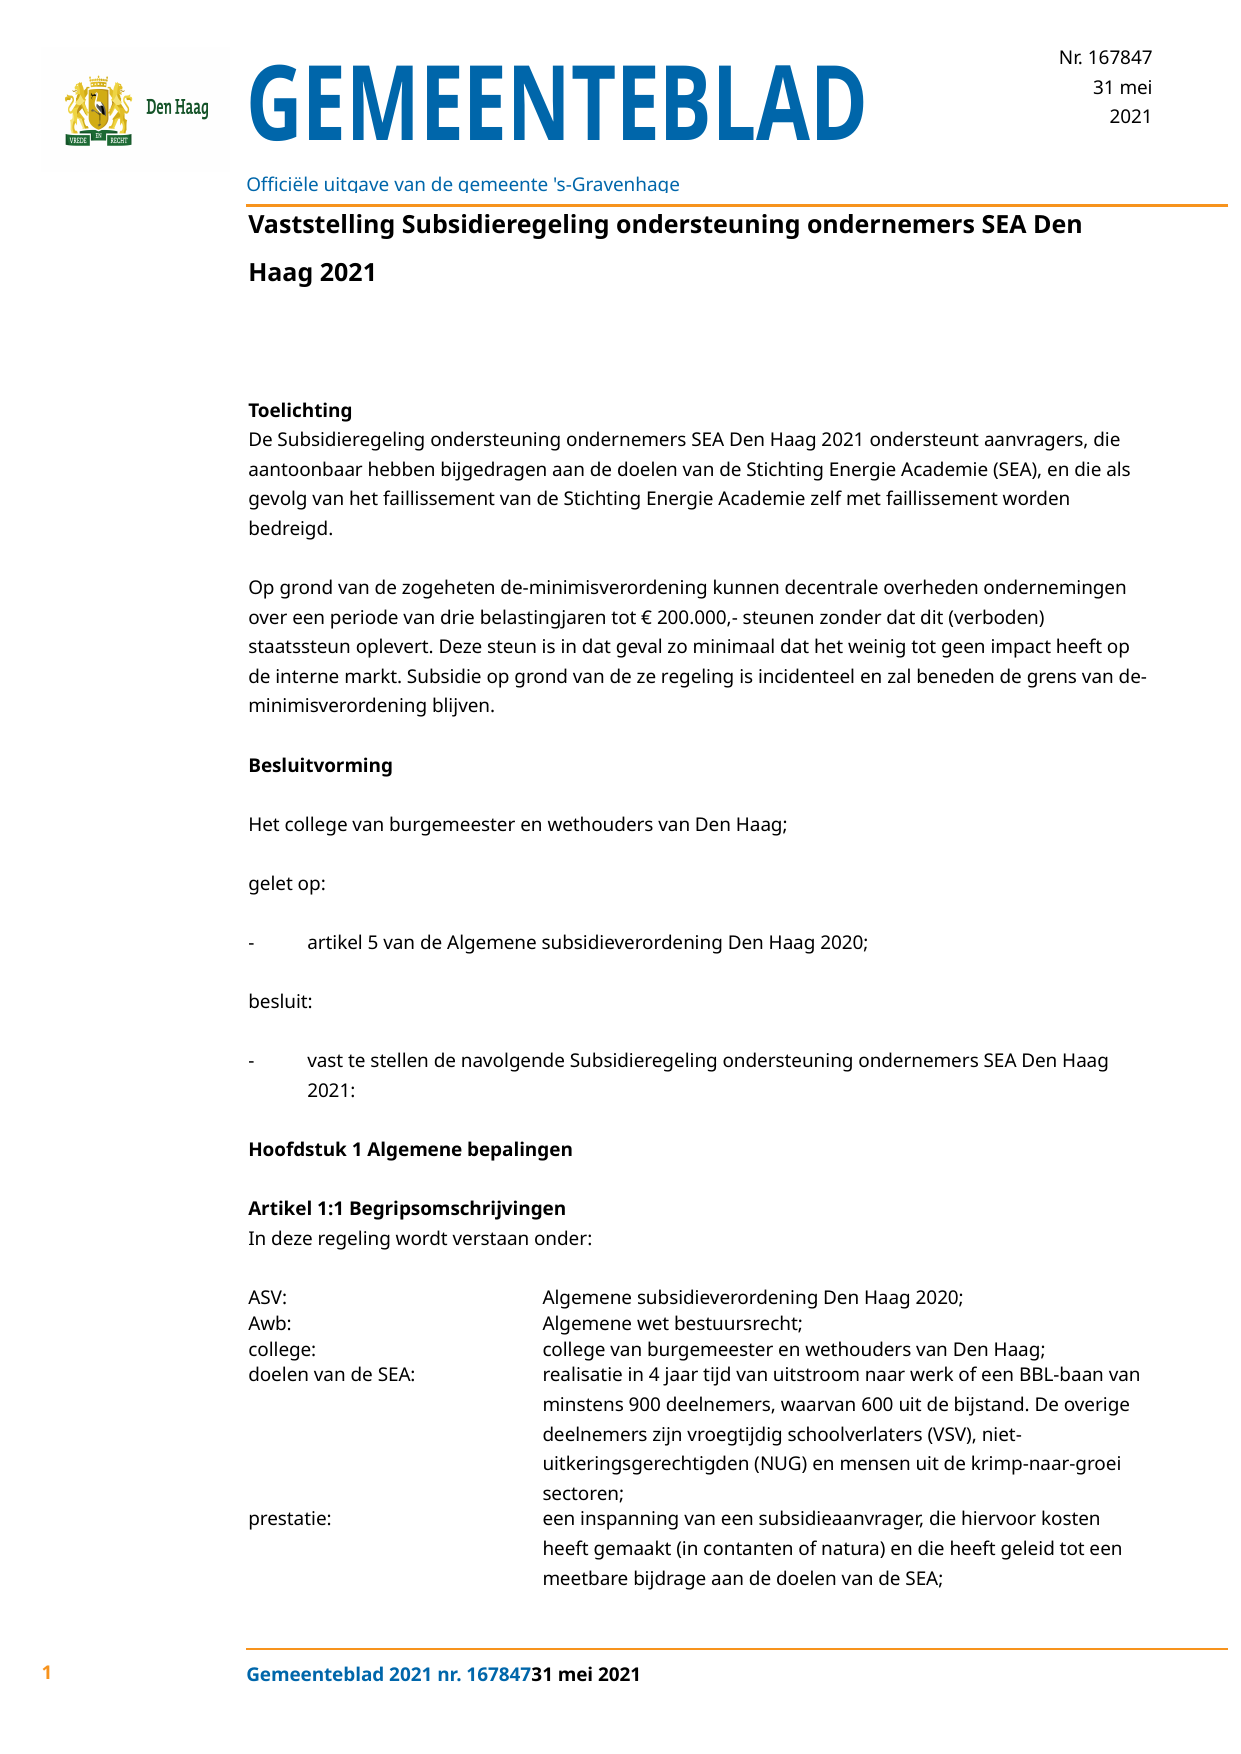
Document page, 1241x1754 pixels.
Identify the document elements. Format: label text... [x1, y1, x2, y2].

text gelet op: [248, 870, 1152, 896]
table_cell college: [248, 1336, 542, 1362]
table_cell realisatie in 4 jaar tijd van uitstroom naar werk of een BBL-baan van minstens 900 deelnemers, waarvan 600 uit de bijstand. De overige deelnemers zijn vroegtijdig schoolverlaters (VSV), niet-uitkeringsgerechtigden (NUG) en mensen uit de krimp-naar-groei sectoren; [542, 1362, 1152, 1506]
text In deze regeling wordt verstaan onder: [248, 1225, 1152, 1251]
text Besluitvorming [248, 752, 1152, 777]
table_cell college van burgemeester en wethouders van Den Haag; [542, 1336, 1152, 1362]
text Artikel 1:1 Begripsomschrijvingen [248, 1196, 1152, 1221]
text Hoofdstuk 1 Algemene bepalingen [248, 1136, 1152, 1162]
list vast te stellen de navolgende Subsidieregeling ondersteuning ondernemers SEA Den Haag 2021: [248, 1048, 1152, 1103]
text Op grond van de zogeheten de-minimisverordening kunnen decentrale overheden ondernemingen over een periode van drie belastingjaren tot € 200.000,- steunen zonder dat dit (verboden) staatssteun oplevert. Deze steun is in dat geval zo minimaal dat het weinig tot geen impact heeft op de interne markt. Subsidie op grond van de ze regeling is incidenteel en zal beneden de grens van de-minimisverordening blijven. [248, 574, 1152, 718]
table_cell een inspanning van een subsidieaanvrager, die hiervoor kosten heeft gemaakt (in contanten of natura) en die heeft geleid tot een meetbare bijdrage aan de doelen van de SEA; [542, 1506, 1152, 1591]
text De Subsidieregeling ondersteuning ondernemers SEA Den Haag 2021 ondersteunt aanvragers, die aantoonbaar hebben bijgedragen aan de doelen van de Stichting Energie Academie (SEA), en die als gevolg van het faillissement van de Stichting Energie Academie zelf met faillissement worden bedreigd. [248, 426, 1152, 541]
table_cell prestatie: [248, 1506, 542, 1591]
text besluit: [248, 988, 1152, 1014]
text Vaststelling Subsidieregeling ondersteuning ondernemers SEA Den Haag 2021 [248, 207, 1152, 288]
table_cell doelen van de SEA: [248, 1362, 542, 1506]
text Toelichting [248, 397, 1152, 422]
table_header ASV: [248, 1284, 542, 1310]
list artikel 5 van de Algemene subsidieverordening Den Haag 2020; [248, 929, 1152, 955]
table_cell Algemene wet bestuursrecht; [542, 1310, 1152, 1336]
text Het college van burgemeester en wethouders van Den Haag; [248, 811, 1152, 837]
table_header Algemene subsidieverordening Den Haag 2020; [542, 1284, 1152, 1310]
picture [41, 47, 231, 172]
table_cell Awb: [248, 1310, 542, 1336]
